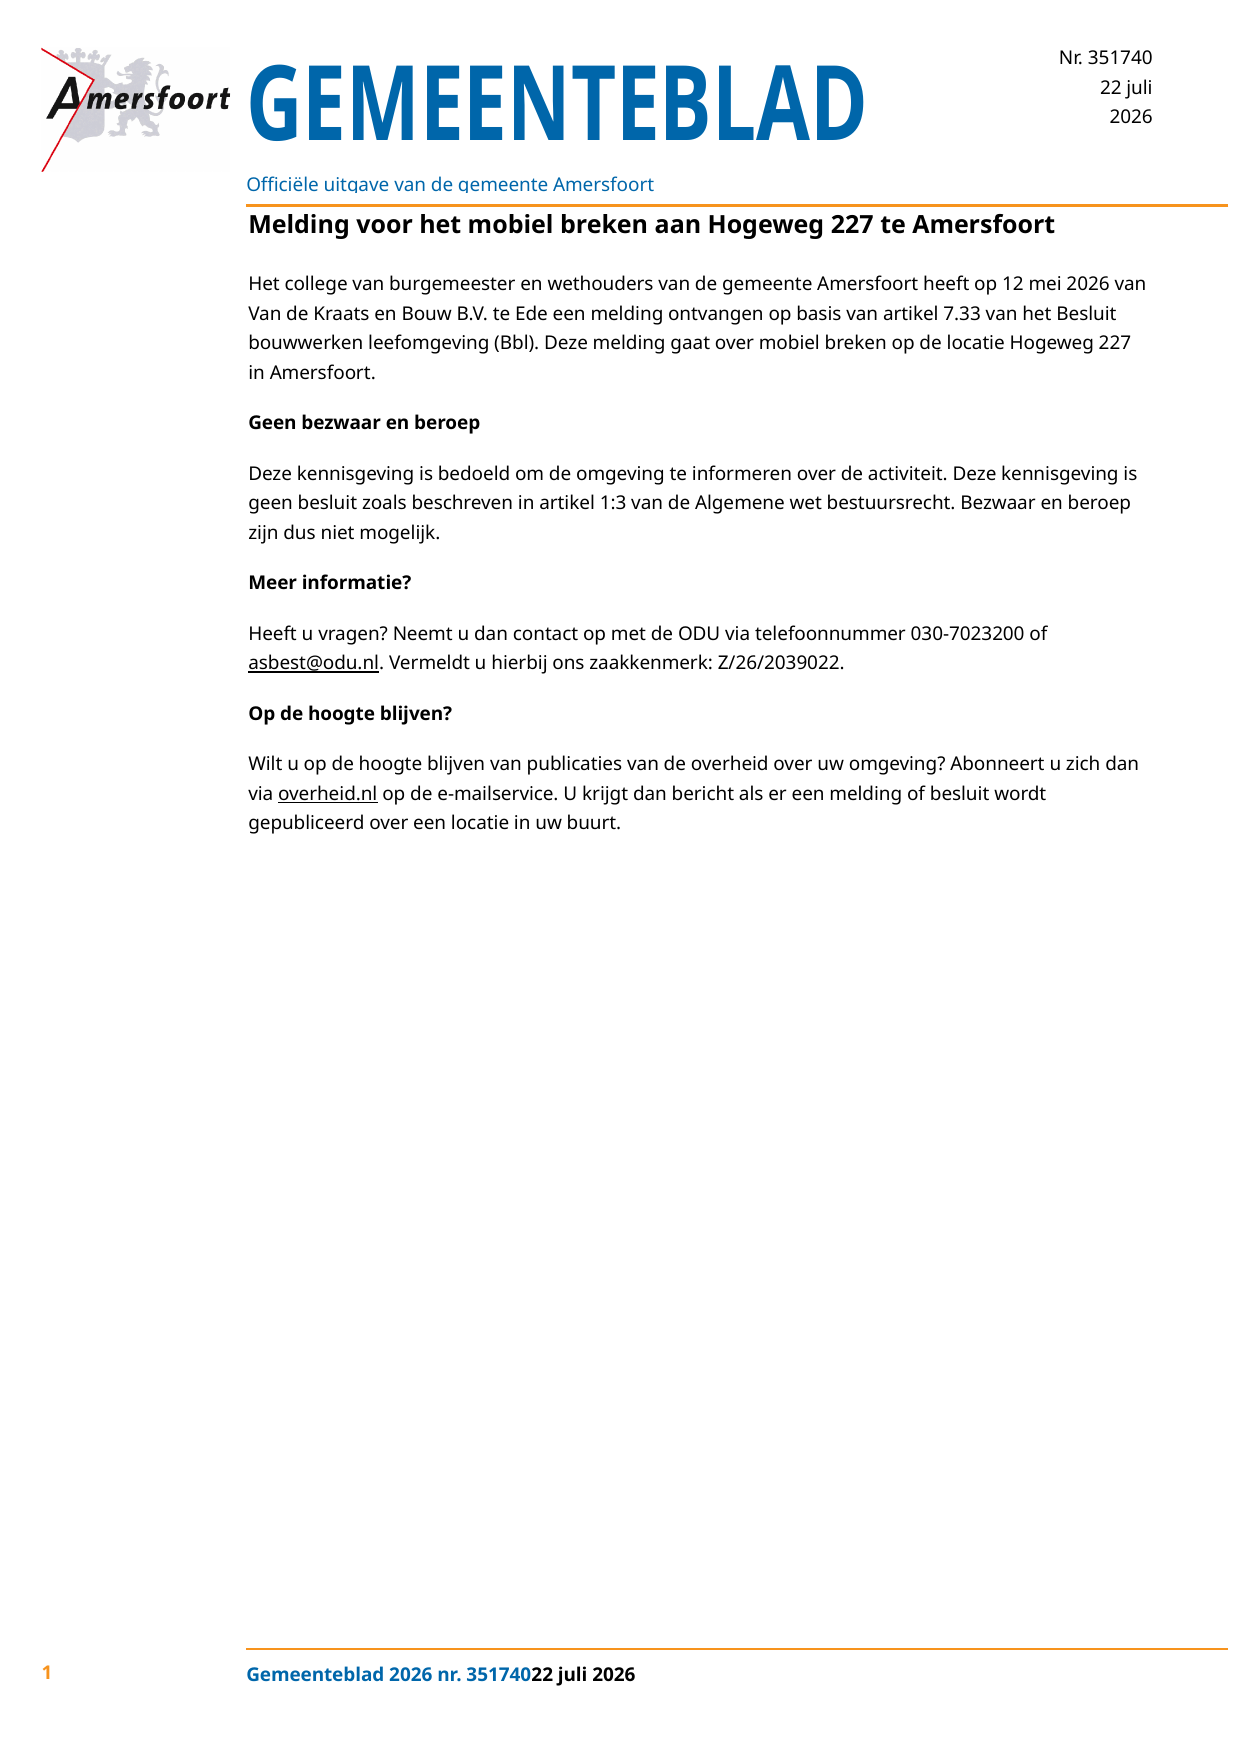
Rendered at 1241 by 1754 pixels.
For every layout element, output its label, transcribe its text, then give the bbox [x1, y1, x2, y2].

text Het college van burgemeester en wethouders van de gemeente Amersfoort heeft op 12 mei 2026 van Van de Kraats en Bouw B.V. te Ede een melding ontvangen op basis van artikel 7.33 van het Besluit bouwwerken leefomgeving (Bbl). Deze melding gaat over mobiel breken op de locatie Hogeweg 227 in Amersfoort. [248, 270, 1152, 385]
text Heeft u vragen? Neemt u dan contact op met de ODU via telefoonnummer 030-7023200 of asbest@odu.nl. Vermeldt u hierbij ons zaakkenmerk: Z/26/2039022. [248, 620, 1152, 675]
text Wilt u op de hoogte blijven van publicaties van de overheid over uw omgeving? Abonneert u zich dan via overheid.nl op de e-mailservice. U krijgt dan bericht als er een melding of besluit wordt gepubliceerd over een locatie in uw buurt. [248, 750, 1152, 835]
text Geen bezwaar en beroep [248, 409, 1152, 435]
text Melding voor het mobiel breken aan Hogeweg 227 te Amersfoort [248, 207, 1152, 241]
text Op de hoogte blijven? [248, 700, 1152, 726]
text Deze kennisgeving is bedoeld om de omgeving te informeren over de activiteit. Deze kennisgeving is geen besluit zoals beschreven in artikel 1:3 van de Algemene wet bestuursrecht. Bezwaar en beroep zijn dus niet mogelijk. [248, 460, 1152, 545]
picture [41, 47, 231, 172]
text Meer informatie? [248, 569, 1152, 595]
